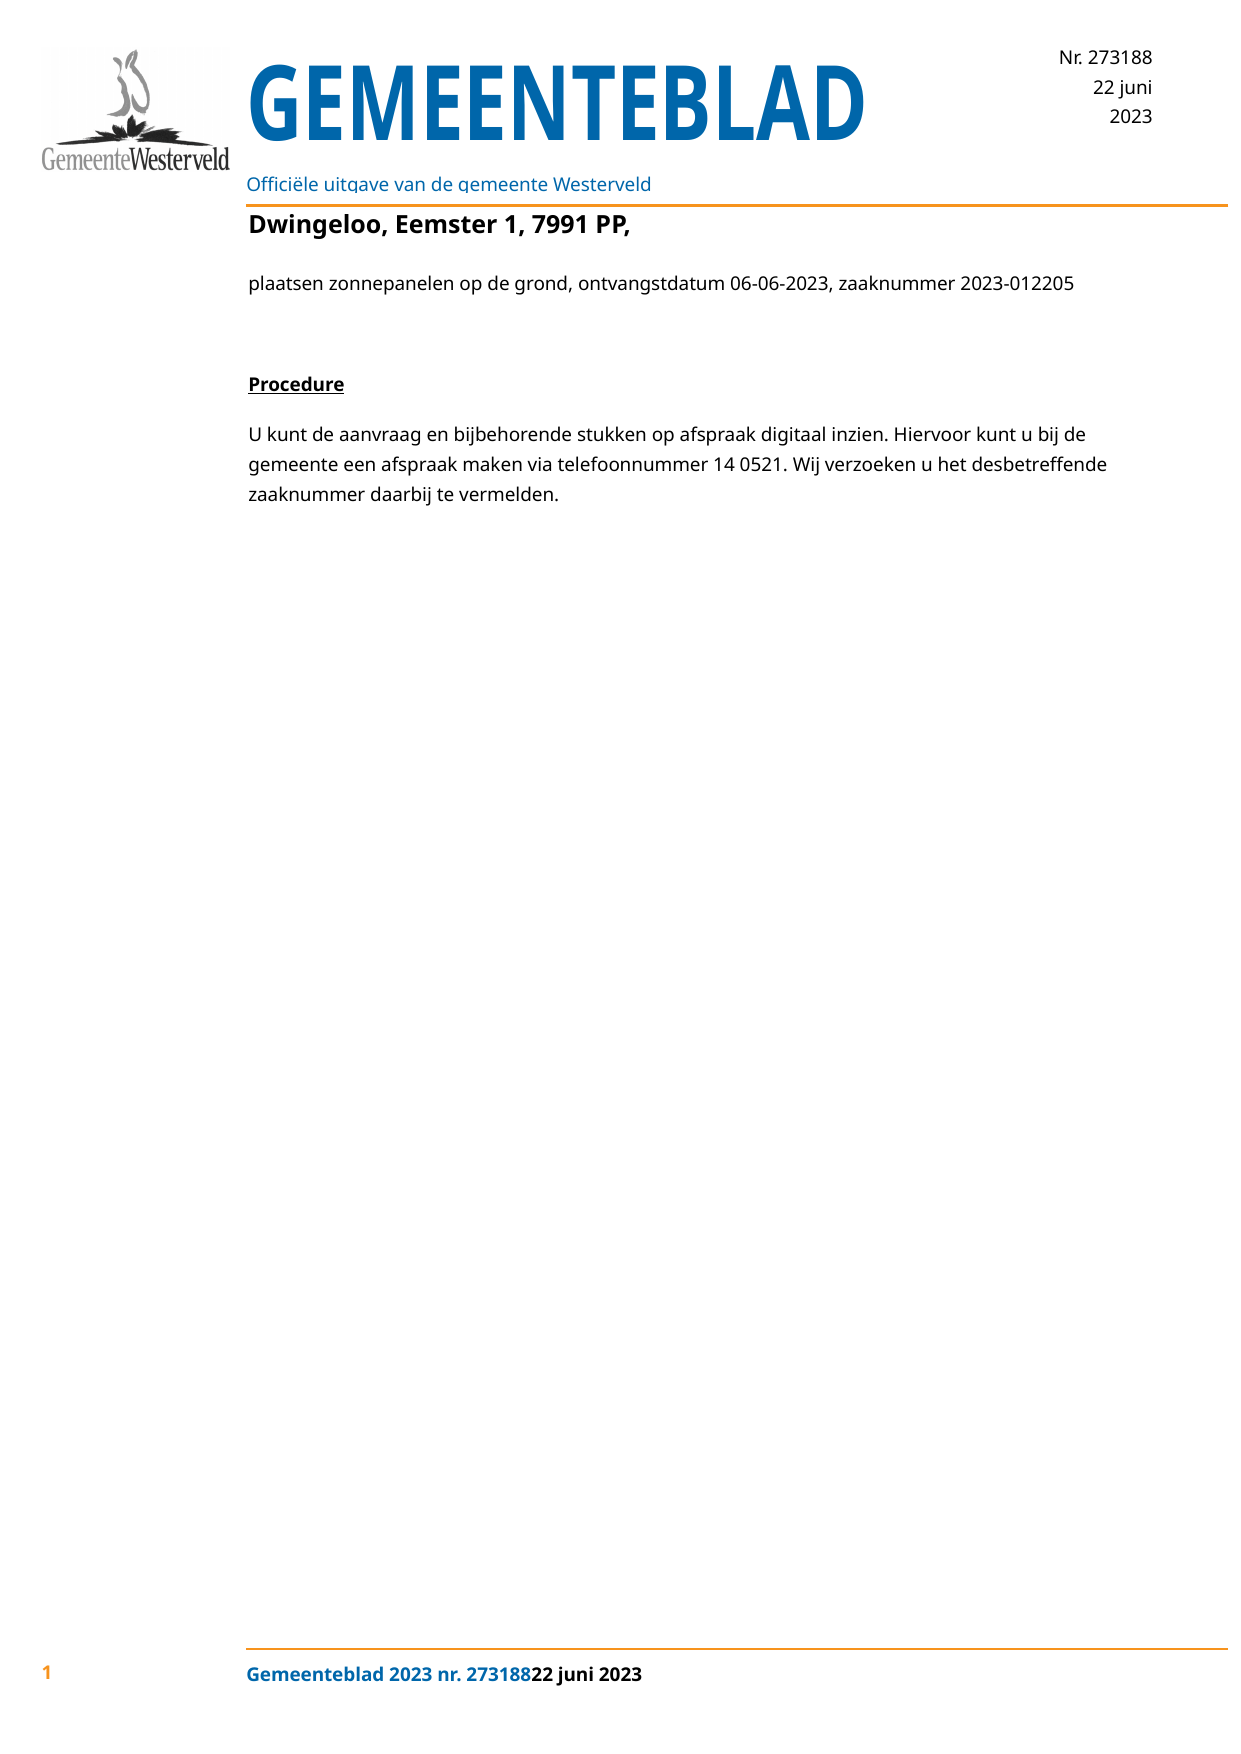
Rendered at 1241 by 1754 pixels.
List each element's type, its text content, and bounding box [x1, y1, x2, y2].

picture [41, 47, 231, 172]
text U kunt de aanvraag en bijbehorende stukken op afspraak digitaal inzien. Hiervoor kunt u bij de gemeente een afspraak maken via telefoonnummer 14 0521. Wij verzoeken u het desbetreffende zaaknummer daarbij te vermelden. [248, 422, 1152, 506]
text Dwingeloo, Eemster 1, 7991 PP, [248, 207, 1152, 241]
text Procedure [248, 371, 1152, 397]
text plaatsen zonnepanelen op de grond, ontvangstdatum 06-06-2023, zaaknummer 2023-012205 [248, 270, 1152, 296]
